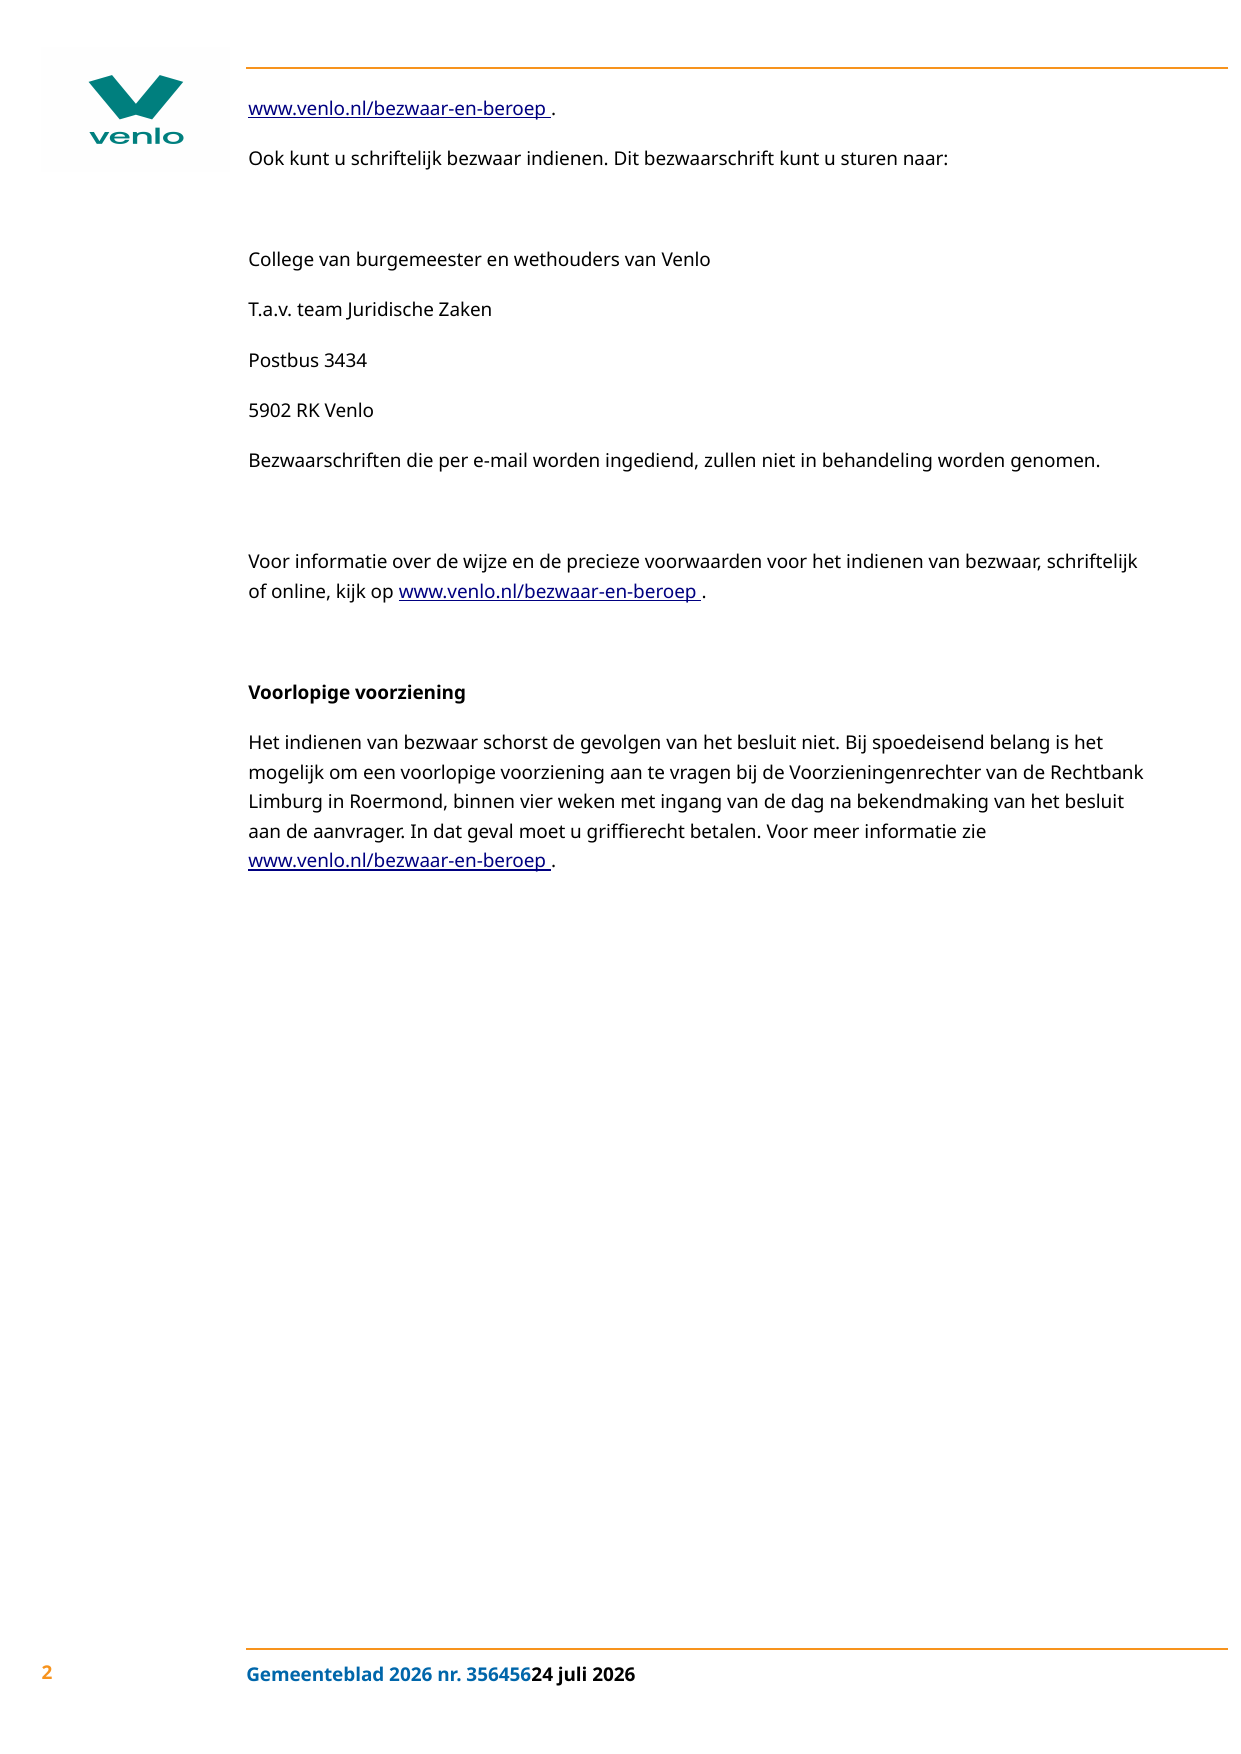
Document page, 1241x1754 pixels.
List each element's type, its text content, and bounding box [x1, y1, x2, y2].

text 5902 RK Venlo [248, 397, 1152, 423]
text Voor informatie over de wijze en de precieze voorwaarden voor het indienen van bezwaar, schriftelijk of online, kijk op www.venlo.nl/bezwaar-en-beroep . [248, 548, 1152, 604]
text Postbus 3434 [248, 347, 1152, 373]
text College van burgemeester en wethouders van Venlo [248, 246, 1152, 272]
text Bezwaarschriften die per e-mail worden ingediend, zullen niet in behandeling worden genomen. [248, 448, 1152, 473]
picture [41, 47, 231, 172]
text Het indienen van bezwaar schorst de gevolgen van het besluit niet. Bij spoedeisend belang is het mogelijk om een voorlopige voorziening aan te vragen bij de Voorzieningenrechter van de Rechtbank Limburg in Roermond, binnen vier weken met ingang van de dag na bekendmaking van het besluit aan de aanvrager. In dat geval moet u griffierecht betalen. Voor meer informatie zie www.venlo.nl/bezwaar-en-beroep . [248, 729, 1152, 873]
text Ook kunt u schriftelijk bezwaar indienen. Dit bezwaarschrift kunt u sturen naar: [248, 145, 1152, 171]
text Voorlopige voorziening [248, 679, 1152, 705]
text T.a.v. team Juridische Zaken [248, 296, 1152, 322]
text www.venlo.nl/bezwaar-en-beroep . [248, 95, 1152, 121]
